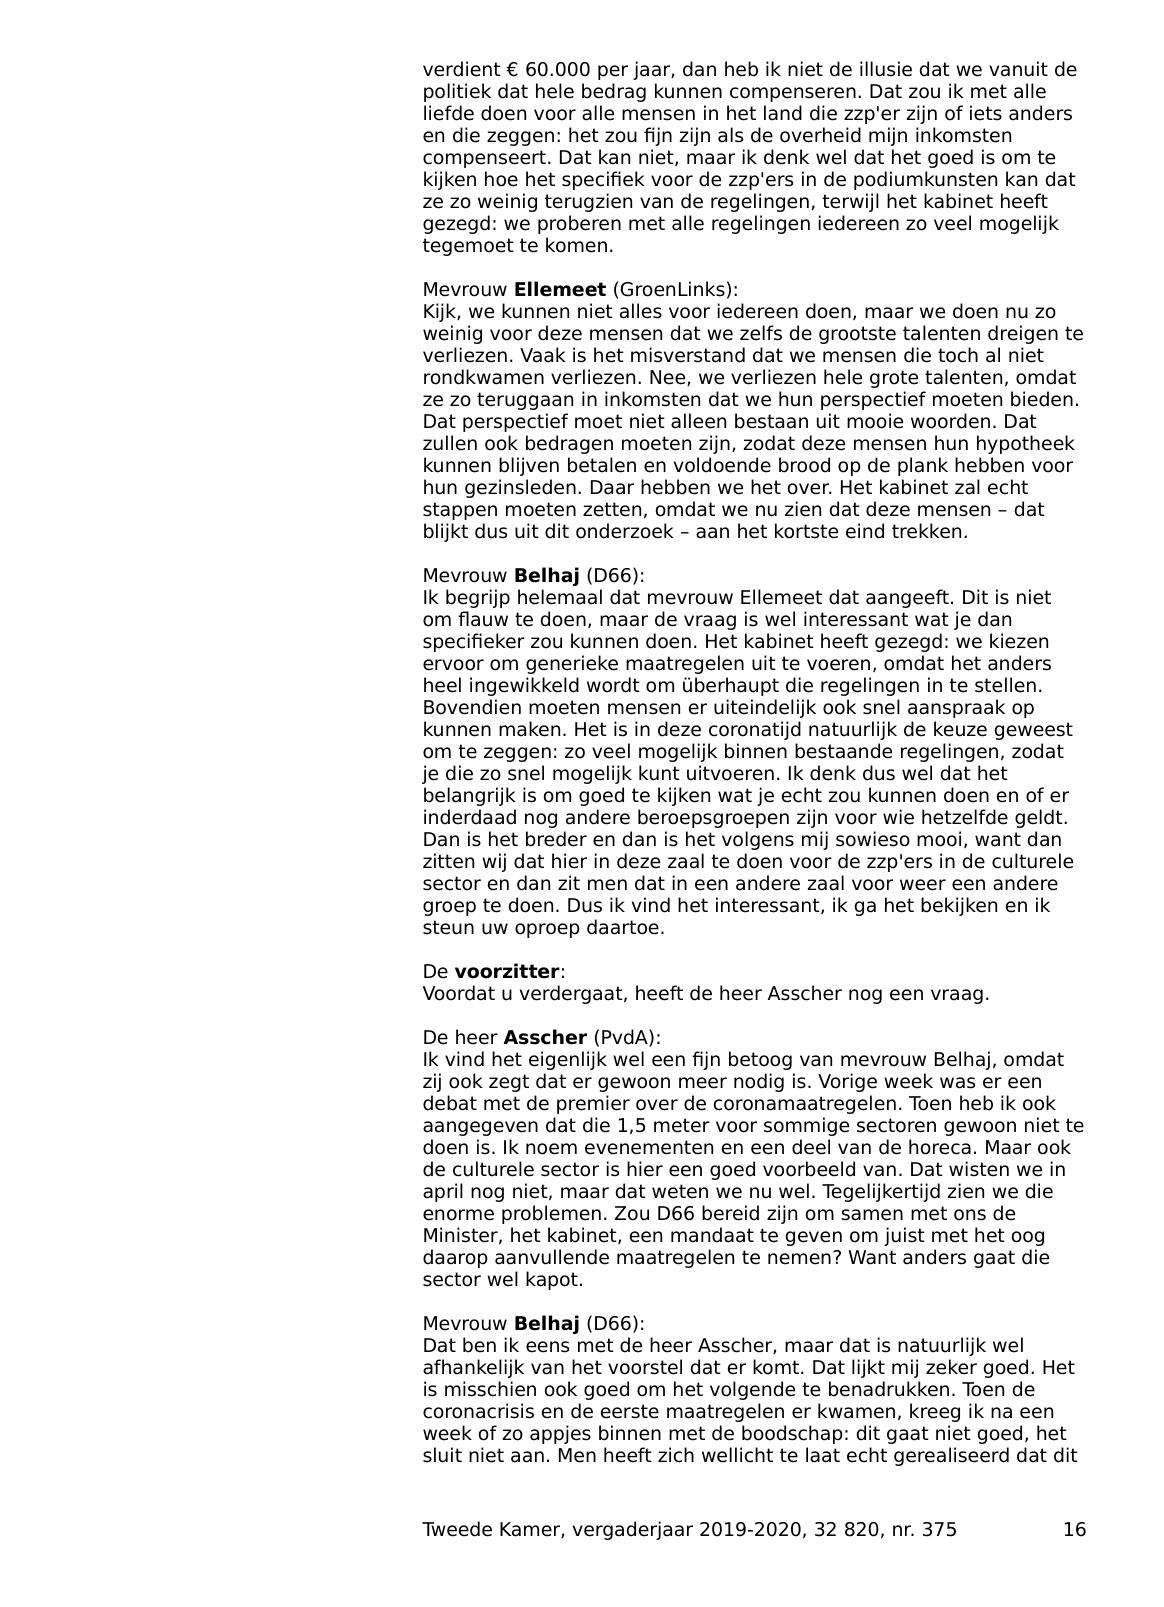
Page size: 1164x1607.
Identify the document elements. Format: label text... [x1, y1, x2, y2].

text Mevrouw Ellemeet (GroenLinks): [422, 279, 1087, 301]
text Mevrouw Belhaj (D66): [422, 565, 1087, 587]
text De heer Asscher (PvdA): [422, 1027, 1087, 1049]
text Mevrouw Belhaj (D66): [422, 1313, 1087, 1335]
text Voordat u verdergaat, heeft de heer Asscher nog een vraag. [422, 983, 1087, 1005]
text Dat ben ik eens met de heer Asscher, maar dat is natuurlijk wel afhankelijk van het voorstel dat er komt. Dat lijkt mij zeker goed. Het is misschien ook goed om het volgende te benadrukken. Toen de coronacrisis en de eerste maatregelen er kwamen, kreeg ik na een week of zo appjes binnen met de boodschap: dit gaat niet goed, het sluit niet aan. Men heeft zich wellicht te laat echt gerealiseerd dat dit [422, 1335, 1087, 1467]
text De voorzitter: [422, 961, 1087, 983]
text Ik vind het eigenlijk wel een fijn betoog van mevrouw Belhaj, omdat zij ook zegt dat er gewoon meer nodig is. Vorige week was er een debat met de premier over de coronamaatregelen. Toen heb ik ook aangegeven dat die 1,5 meter voor sommige sectoren gewoon niet te doen is. Ik noem evenementen en een deel van de horeca. Maar ook de culturele sector is hier een goed voorbeeld van. Dat wisten we in april nog niet, maar dat weten we nu wel. Tegelijkertijd zien we die enorme problemen. Zou D66 bereid zijn om samen met ons de Minister, het kabinet, een mandaat te geven om juist met het oog daarop aanvullende maatregelen te nemen? Want anders gaat die sector wel kapot. [422, 1049, 1087, 1291]
text Ik begrijp helemaal dat mevrouw Ellemeet dat aangeeft. Dit is niet om flauw te doen, maar de vraag is wel interessant wat je dan specifieker zou kunnen doen. Het kabinet heeft gezegd: we kiezen ervoor om generieke maatregelen uit te voeren, omdat het anders heel ingewikkeld wordt om überhaupt die regelingen in te stellen. Bovendien moeten mensen er uiteindelijk ook snel aanspraak op kunnen maken. Het is in deze coronatijd natuurlijk de keuze geweest om te zeggen: zo veel mogelijk binnen bestaande regelingen, zodat je die zo snel mogelijk kunt uitvoeren. Ik denk dus wel dat het belangrijk is om goed te kijken wat je echt zou kunnen doen en of er inderdaad nog andere beroepsgroepen zijn voor wie hetzelfde geldt. Dan is het breder en dan is het volgens mij sowieso mooi, want dan zitten wij dat hier in deze zaal te doen voor de zzp'ers in de culturele sector en dan zit men dat in een andere zaal voor weer een andere groep te doen. Dus ik vind het interessant, ik ga het bekijken en ik steun uw oproep daartoe. [422, 587, 1087, 939]
text verdient € 60.000 per jaar, dan heb ik niet de illusie dat we vanuit de politiek dat hele bedrag kunnen compenseren. Dat zou ik met alle liefde doen voor alle mensen in het land die zzp'er zijn of iets anders en die zeggen: het zou fijn zijn als de overheid mijn inkomsten compenseert. Dat kan niet, maar ik denk wel dat het goed is om te kijken hoe het specifiek voor de zzp'ers in de podiumkunsten kan dat ze zo weinig terugzien van de regelingen, terwijl het kabinet heeft gezegd: we proberen met alle regelingen iedereen zo veel mogelijk tegemoet te komen. [422, 59, 1087, 257]
text Kijk, we kunnen niet alles voor iedereen doen, maar we doen nu zo weinig voor deze mensen dat we zelfs de grootste talenten dreigen te verliezen. Vaak is het misverstand dat we mensen die toch al niet rondkwamen verliezen. Nee, we verliezen hele grote talenten, omdat ze zo teruggaan in inkomsten dat we hun perspectief moeten bieden. Dat perspectief moet niet alleen bestaan uit mooie woorden. Dat zullen ook bedragen moeten zijn, zodat deze mensen hun hypotheek kunnen blijven betalen en voldoende brood op de plank hebben voor hun gezinsleden. Daar hebben we het over. Het kabinet zal echt stappen moeten zetten, omdat we nu zien dat deze mensen – dat blijkt dus uit dit onderzoek – aan het kortste eind trekken. [422, 301, 1087, 543]
